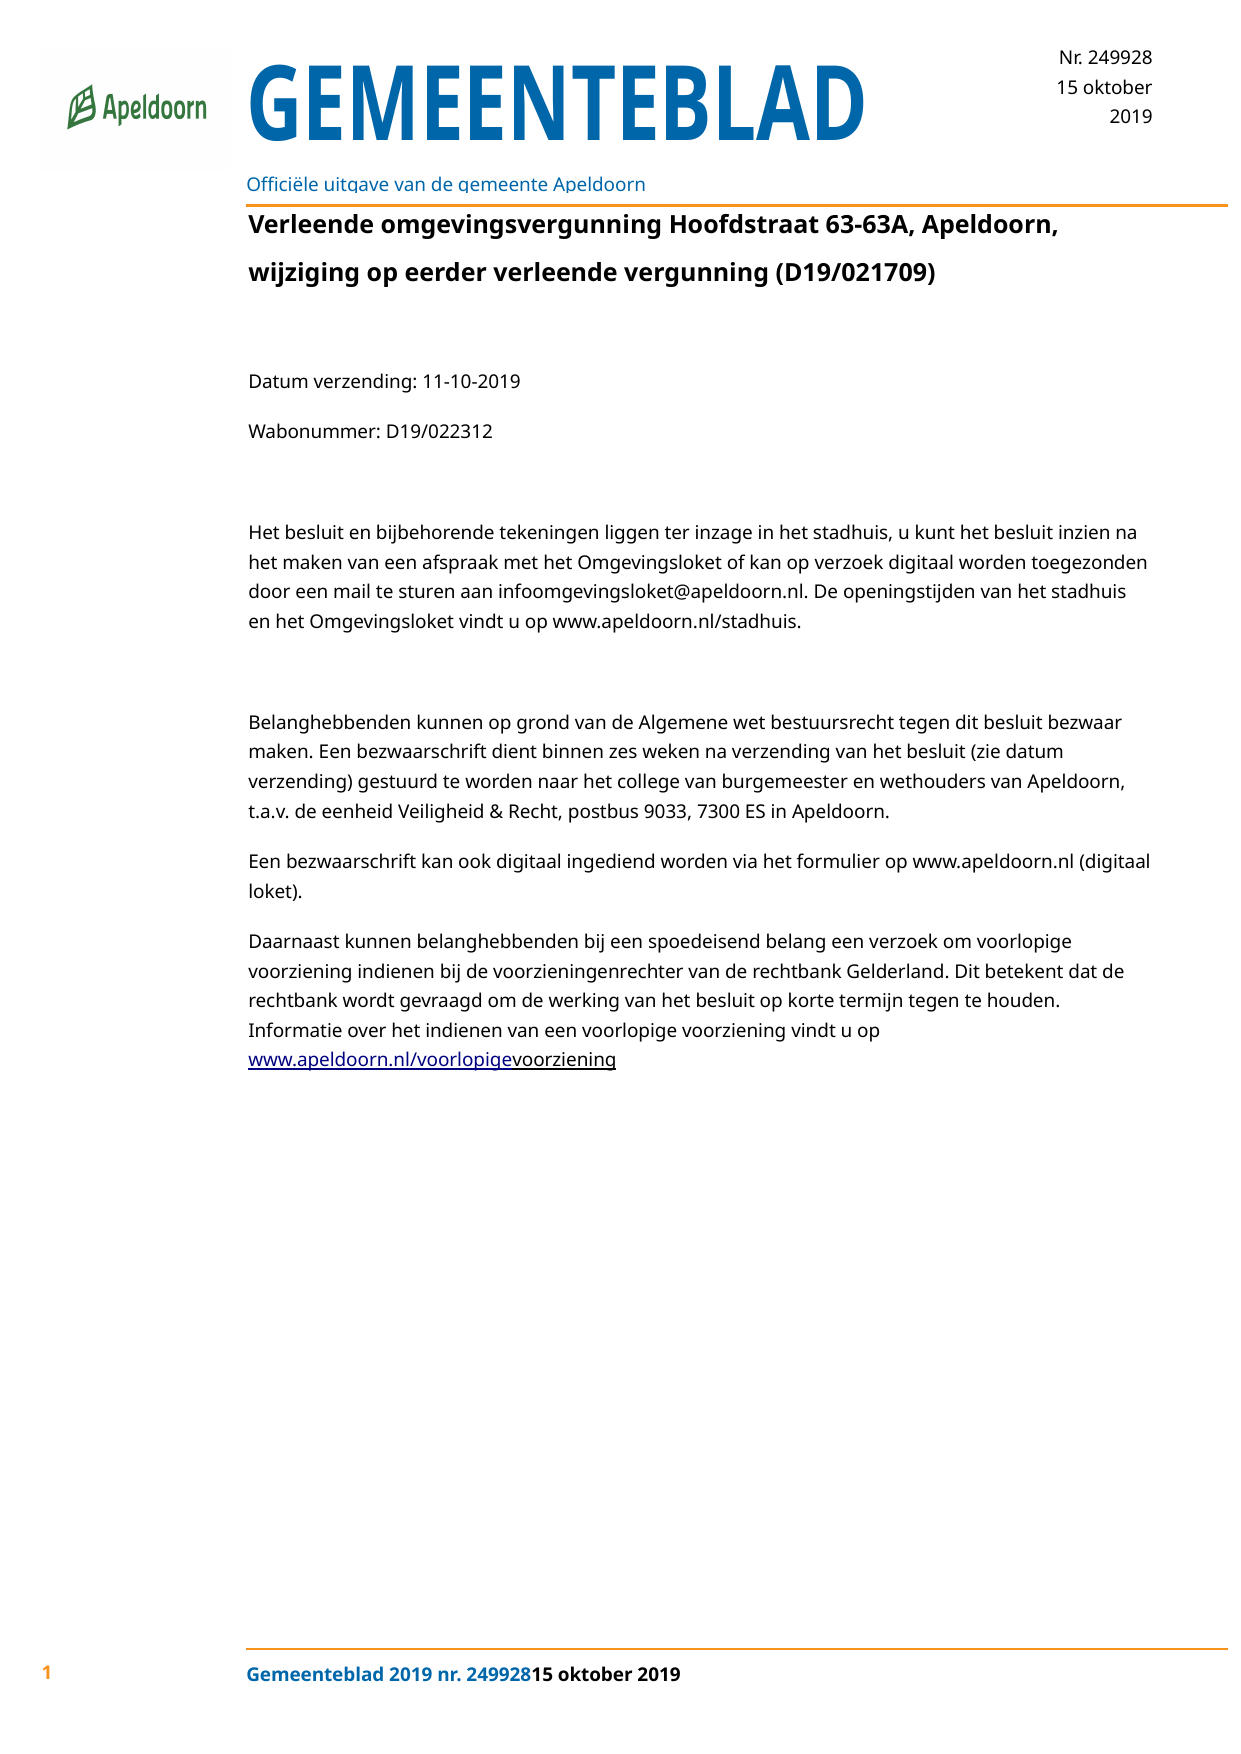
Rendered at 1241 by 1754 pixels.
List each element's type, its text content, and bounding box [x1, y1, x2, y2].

text Belanghebbenden kunnen op grond van de Algemene wet bestuursrecht tegen dit besluit bezwaar maken. Een bezwaarschrift dient binnen zes weken na verzending van het besluit (zie datum verzending) gestuurd te worden naar het college van burgemeester en wethouders van Apeldoorn, t.a.v. de eenheid Veiligheid & Recht, postbus 9033, 7300 ES in Apeldoorn. [248, 709, 1152, 824]
text Verleende omgevingsvergunning Hoofdstraat 63-63A, Apeldoorn, wijziging op eerder verleende vergunning (D19/021709) [248, 207, 1152, 288]
text Datum verzending: 11-10-2019 [248, 368, 1152, 394]
text Wabonummer: D19/022312 [248, 419, 1152, 444]
text Het besluit en bijbehorende tekeningen liggen ter inzage in het stadhuis, u kunt het besluit inzien na het maken van een afspraak met het Omgevingsloket of kan op verzoek digitaal worden toegezonden door een mail te sturen aan infoomgevingsloket@apeldoorn.nl. De openingstijden van het stadhuis en het Omgevingsloket vindt u op www.apeldoorn.nl/stadhuis. [248, 519, 1152, 634]
text Een bezwaarschrift kan ook digitaal ingediend worden via het formulier op www.apeldoorn.nl (digitaal loket). [248, 848, 1152, 904]
text Daarnaast kunnen belanghebbenden bij een spoedeisend belang een verzoek om voorlopige voorziening indienen bij de voorzieningenrechter van de rechtbank Gelderland. Dit betekent dat de rechtbank wordt gevraagd om de werking van het besluit op korte termijn tegen te houden. Informatie over het indienen van een voorlopige voorziening vindt u op www.apeldoorn.nl/voorlopigevoorziening [248, 928, 1152, 1072]
picture [41, 47, 231, 172]
